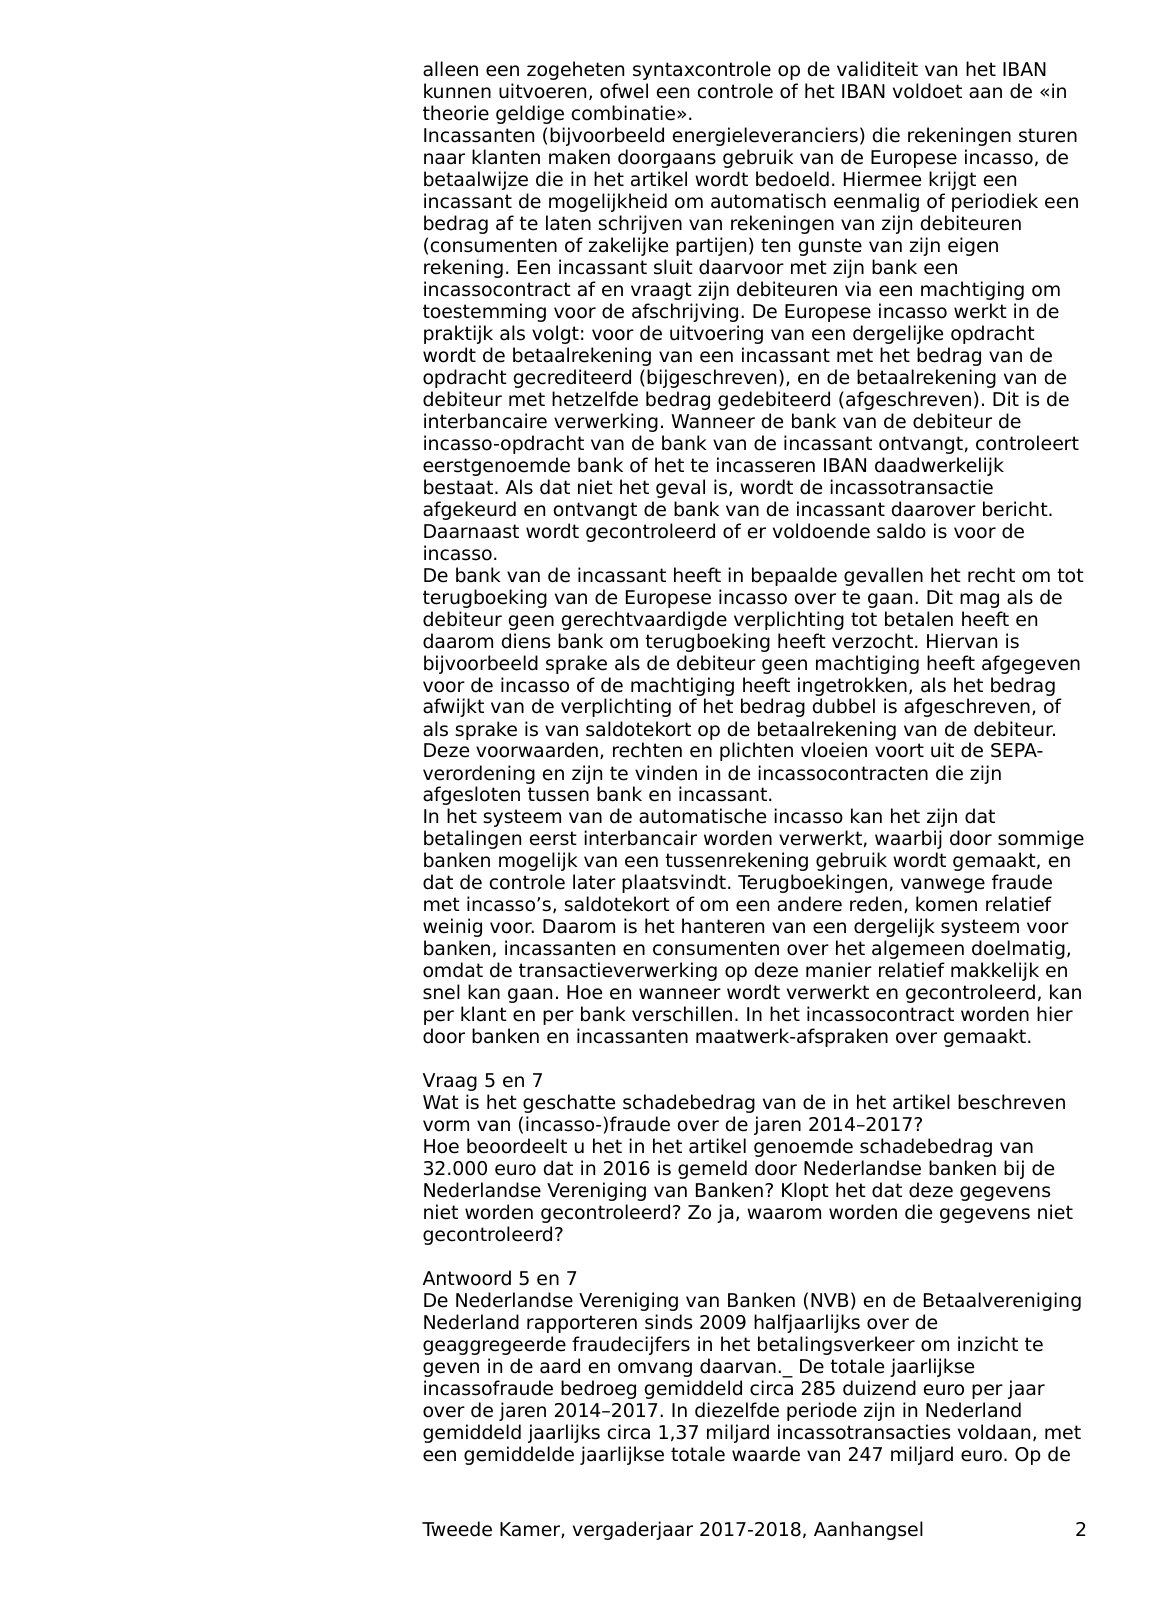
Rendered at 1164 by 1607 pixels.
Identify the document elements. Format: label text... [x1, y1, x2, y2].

text Antwoord 5 en 7 [422, 1268, 1087, 1290]
text Incassanten (bijvoorbeeld energieleveranciers) die rekeningen sturen naar klanten maken doorgaans gebruik van de Europese incasso, de betaalwijze die in het artikel wordt bedoeld. Hiermee krijgt een incassant de mogelijkheid om automatisch eenmalig of periodiek een bedrag af te laten schrijven van rekeningen van zijn debiteuren (consumenten of zakelijke partijen) ten gunste van zijn eigen rekening. Een incassant sluit daarvoor met zijn bank een incassocontract af en vraagt zijn debiteuren via een machtiging om toestemming voor de afschrijving. De Europese incasso werkt in de praktijk als volgt: voor de uitvoering van een dergelijke opdracht wordt de betaalrekening van een incassant met het bedrag van de opdracht gecrediteerd (bijgeschreven), en de betaalrekening van de debiteur met hetzelfde bedrag gedebiteerd (afgeschreven). Dit is de interbancaire verwerking. Wanneer de bank van de debiteur de incasso-opdracht van de bank van de incassant ontvangt, controleert eerstgenoemde bank of het te incasseren IBAN daadwerkelijk bestaat. Als dat niet het geval is, wordt de incassotransactie afgekeurd en ontvangt de bank van de incassant daarover bericht. Daarnaast wordt gecontroleerd of er voldoende saldo is voor de incasso. [422, 125, 1087, 564]
text alleen een zogeheten syntaxcontrole op de validiteit van het IBAN kunnen uitvoeren, ofwel een controle of het IBAN voldoet aan de «in theorie geldige combinatie». [422, 59, 1087, 125]
text De bank van de incassant heeft in bepaalde gevallen het recht om tot terugboeking van de Europese incasso over te gaan. Dit mag als de debiteur geen gerechtvaardigde verplichting tot betalen heeft en daarom diens bank om terugboeking heeft verzocht. Hiervan is bijvoorbeeld sprake als de debiteur geen machtiging heeft afgegeven voor de incasso of de machtiging heeft ingetrokken, als het bedrag afwijkt van de verplichting of het bedrag dubbel is afgeschreven, of als sprake is van saldotekort op de betaalrekening van de debiteur. Deze voorwaarden, rechten en plichten vloeien voort uit de SEPA-verordening en zijn te vinden in de incassocontracten die zijn afgesloten tussen bank en incassant. [422, 564, 1087, 806]
text Hoe beoordeelt u het in het artikel genoemde schadebedrag van 32.000 euro dat in 2016 is gemeld door Nederlandse banken bij de Nederlandse Vereniging van Banken? Klopt het dat deze gegevens niet worden gecontroleerd? Zo ja, waarom worden die gegevens niet gecontroleerd? [422, 1136, 1087, 1246]
text Vraag 5 en 7 [422, 1070, 1087, 1092]
text In het systeem van de automatische incasso kan het zijn dat betalingen eerst interbancair worden verwerkt, waarbij door sommige banken mogelijk van een tussenrekening gebruik wordt gemaakt, en dat de controle later plaatsvindt. Terugboekingen, vanwege fraude met incasso’s, saldotekort of om een andere reden, komen relatief weinig voor. Daarom is het hanteren van een dergelijk systeem voor banken, incassanten en consumenten over het algemeen doelmatig, omdat de transactieverwerking op deze manier relatief makkelijk en snel kan gaan. Hoe en wanneer wordt verwerkt en gecontroleerd, kan per klant en per bank verschillen. In het incassocontract worden hier door banken en incassanten maatwerk-afspraken over gemaakt. [422, 806, 1087, 1048]
text Wat is het geschatte schadebedrag van de in het artikel beschreven vorm van (incasso-)fraude over de jaren 2014–2017? [422, 1092, 1087, 1136]
text De Nederlandse Vereniging van Banken (NVB) en de Betaalvereniging Nederland rapporteren sinds 2009 halfjaarlijks over de geaggregeerde fraudecijfers in het betalingsverkeer om inzicht te geven in de aard en omvang daarvan._ De totale jaarlijkse incassofraude bedroeg gemiddeld circa 285 duizend euro per jaar over de jaren 2014–2017. In diezelfde periode zijn in Nederland gemiddeld jaarlijks circa 1,37 miljard incassotransacties voldaan, met een gemiddelde jaarlijkse totale waarde van 247 miljard euro. Op de [422, 1290, 1087, 1466]
